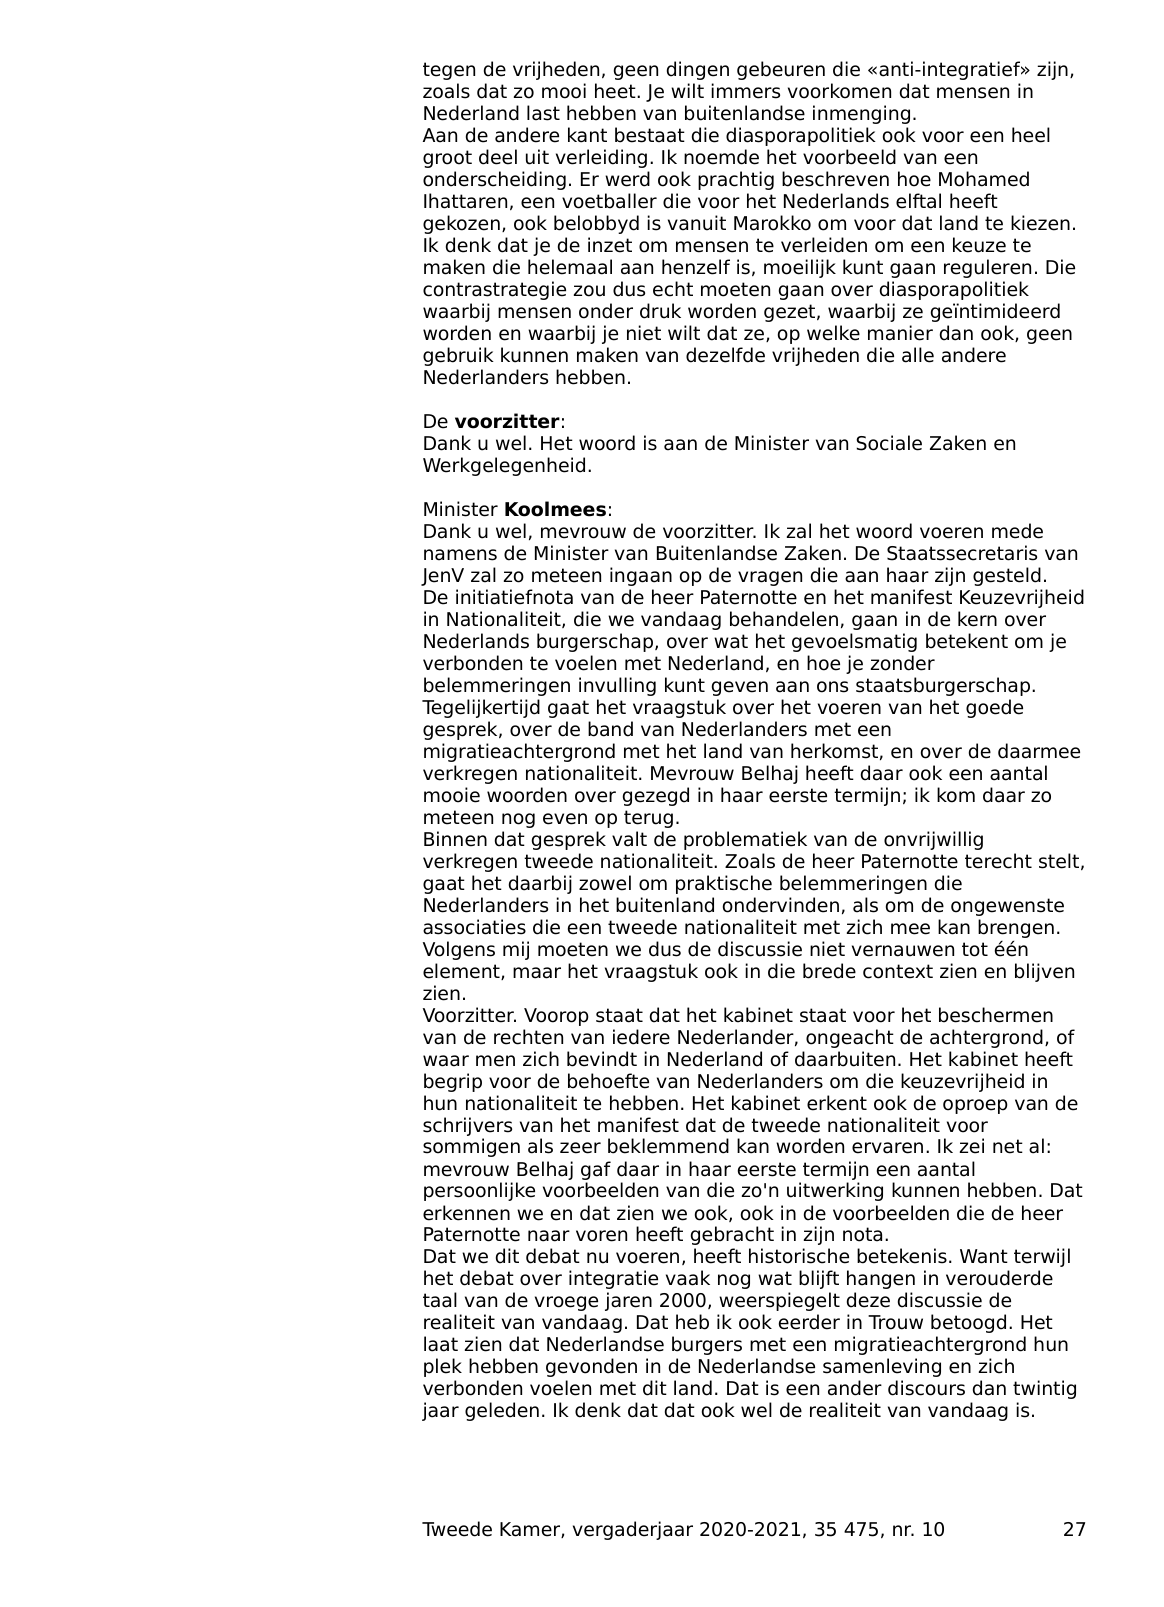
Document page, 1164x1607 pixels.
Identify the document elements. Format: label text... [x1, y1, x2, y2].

text Binnen dat gesprek valt de problematiek van de onvrijwillig verkregen tweede nationaliteit. Zoals de heer Paternotte terecht stelt, gaat het daarbij zowel om praktische belemmeringen die Nederlanders in het buitenland ondervinden, als om de ongewenste associaties die een tweede nationaliteit met zich mee kan brengen. Volgens mij moeten we dus de discussie niet vernauwen tot één element, maar het vraagstuk ook in die brede context zien en blijven zien. [422, 829, 1087, 1004]
text De initiatiefnota van de heer Paternotte en het manifest Keuzevrijheid in Nationaliteit, die we vandaag behandelen, gaan in de kern over Nederlands burgerschap, over wat het gevoelsmatig betekent om je verbonden te voelen met Nederland, en hoe je zonder belemmeringen invulling kunt geven aan ons staatsburgerschap. Tegelijkertijd gaat het vraagstuk over het voeren van het goede gesprek, over de band van Nederlanders met een migratieachtergrond met het land van herkomst, en over de daarmee verkregen nationaliteit. Mevrouw Belhaj heeft daar ook een aantal mooie woorden over gezegd in haar eerste termijn; ik kom daar zo meteen nog even op terug. [422, 587, 1087, 829]
text tegen de vrijheden, geen dingen gebeuren die «anti-integratief» zijn, zoals dat zo mooi heet. Je wilt immers voorkomen dat mensen in Nederland last hebben van buitenlandse inmenging. [422, 59, 1087, 125]
text Dank u wel. Het woord is aan de Minister van Sociale Zaken en Werkgelegenheid. [422, 433, 1087, 477]
text Dat we dit debat nu voeren, heeft historische betekenis. Want terwijl het debat over integratie vaak nog wat blijft hangen in verouderde taal van de vroege jaren 2000, weerspiegelt deze discussie de realiteit van vandaag. Dat heb ik ook eerder in Trouw betoogd. Het laat zien dat Nederlandse burgers met een migratieachtergrond hun plek hebben gevonden in de Nederlandse samenleving en zich verbonden voelen met dit land. Dat is een ander discours dan twintig jaar geleden. Ik denk dat dat ook wel de realiteit van vandaag is. [422, 1246, 1087, 1422]
text Minister Koolmees: [422, 499, 1087, 521]
text De voorzitter: [422, 411, 1087, 433]
text Aan de andere kant bestaat die diasporapolitiek ook voor een heel groot deel uit verleiding. Ik noemde het voorbeeld van een onderscheiding. Er werd ook prachtig beschreven hoe Mohamed Ihattaren, een voetballer die voor het Nederlands elftal heeft gekozen, ook belobbyd is vanuit Marokko om voor dat land te kiezen. Ik denk dat je de inzet om mensen te verleiden om een keuze te maken die helemaal aan henzelf is, moeilijk kunt gaan reguleren. Die contrastrategie zou dus echt moeten gaan over diasporapolitiek waarbij mensen onder druk worden gezet, waarbij ze geïntimideerd worden en waarbij je niet wilt dat ze, op welke manier dan ook, geen gebruik kunnen maken van dezelfde vrijheden die alle andere Nederlanders hebben. [422, 125, 1087, 389]
text Dank u wel, mevrouw de voorzitter. Ik zal het woord voeren mede namens de Minister van Buitenlandse Zaken. De Staatssecretaris van JenV zal zo meteen ingaan op de vragen die aan haar zijn gesteld. [422, 521, 1087, 587]
text Voorzitter. Voorop staat dat het kabinet staat voor het beschermen van de rechten van iedere Nederlander, ongeacht de achtergrond, of waar men zich bevindt in Nederland of daarbuiten. Het kabinet heeft begrip voor de behoefte van Nederlanders om die keuzevrijheid in hun nationaliteit te hebben. Het kabinet erkent ook de oproep van de schrijvers van het manifest dat de tweede nationaliteit voor sommigen als zeer beklemmend kan worden ervaren. Ik zei net al: mevrouw Belhaj gaf daar in haar eerste termijn een aantal persoonlijke voorbeelden van die zo'n uitwerking kunnen hebben. Dat erkennen we en dat zien we ook, ook in de voorbeelden die de heer Paternotte naar voren heeft gebracht in zijn nota. [422, 1004, 1087, 1246]
